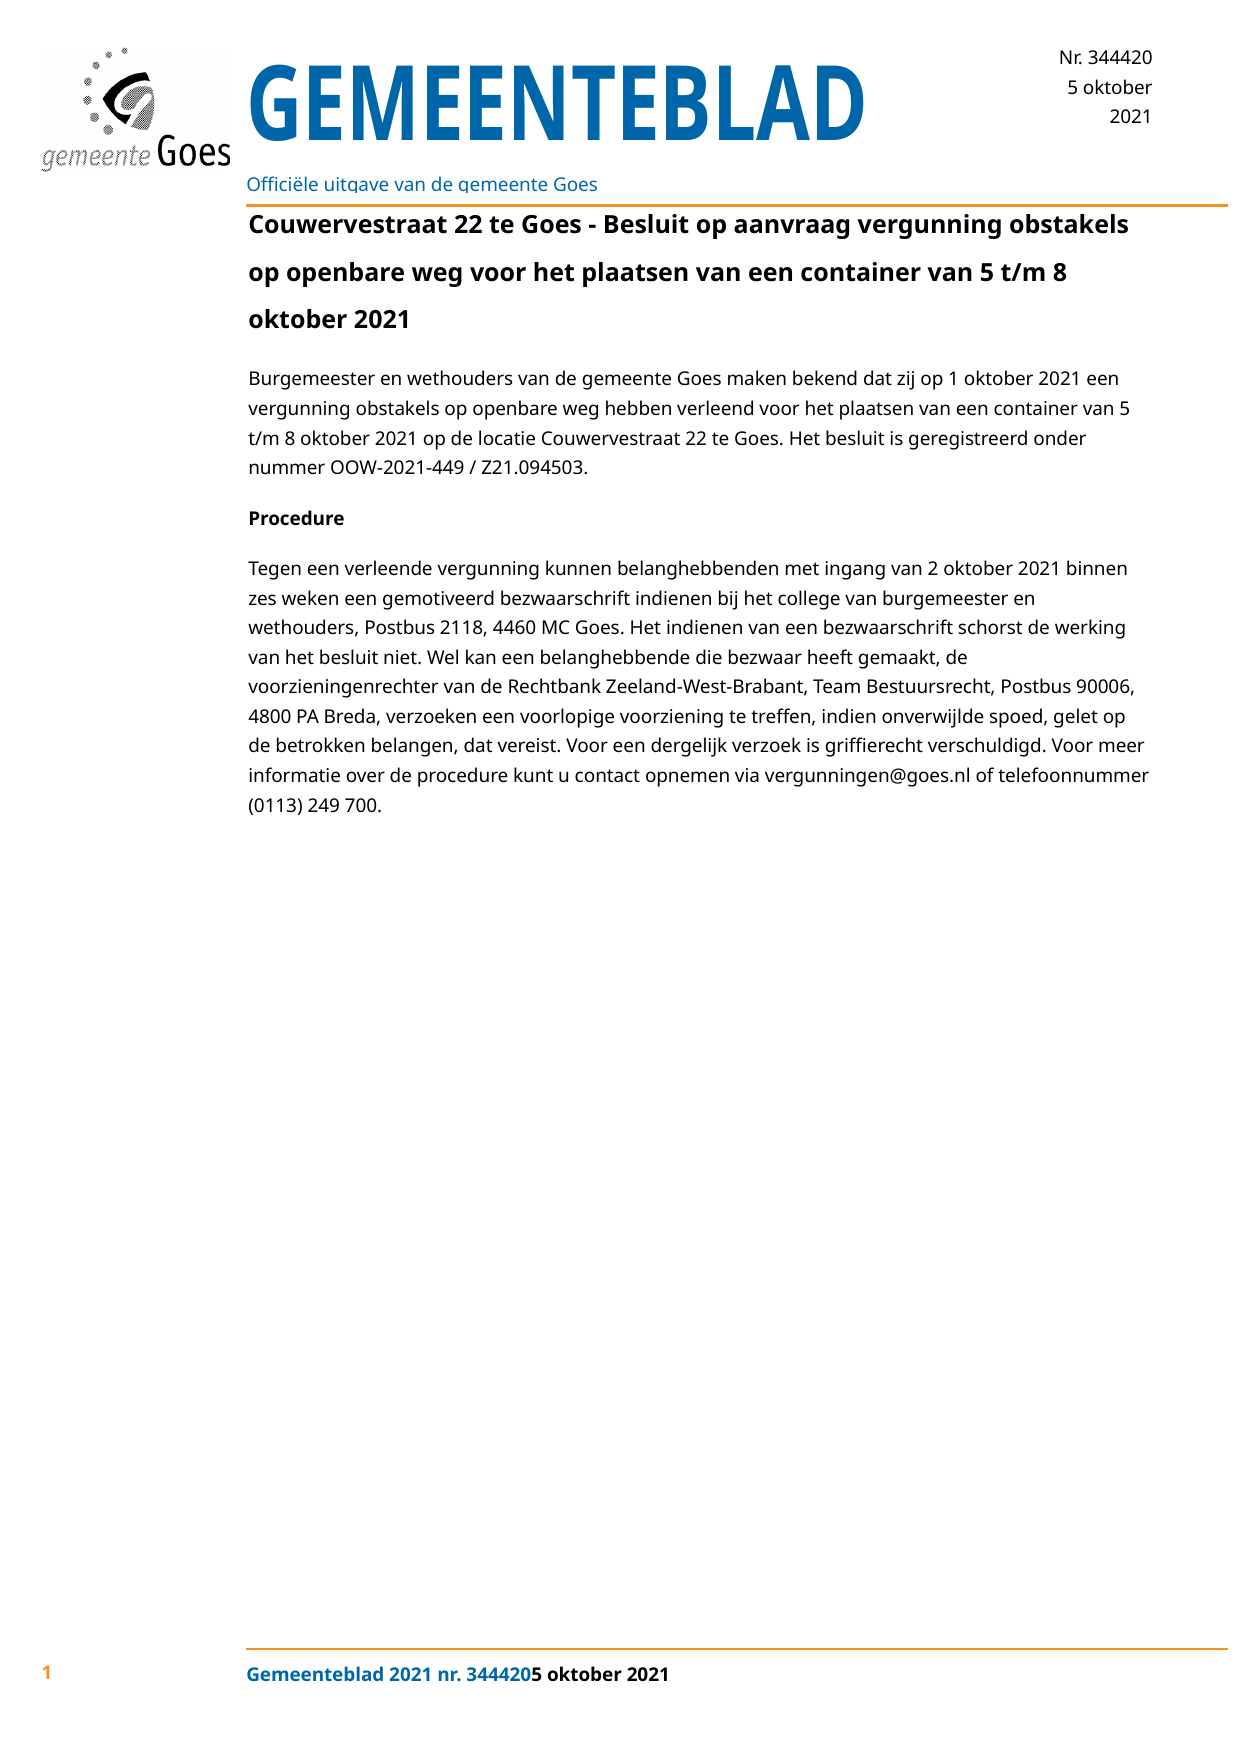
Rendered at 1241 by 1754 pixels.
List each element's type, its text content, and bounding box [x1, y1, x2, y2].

text Procedure [248, 505, 1152, 530]
text Burgemeester en wethouders van de gemeente Goes maken bekend dat zij op 1 oktober 2021 een vergunning obstakels op openbare weg hebben verleend voor het plaatsen van een container van 5 t/m 8 oktober 2021 op de locatie Couwervestraat 22 te Goes. Het besluit is geregistreerd onder nummer OOW-2021-449 / Z21.094503. [248, 366, 1152, 480]
text Couwervestraat 22 te Goes - Besluit op aanvraag vergunning obstakels op openbare weg voor het plaatsen van een container van 5 t/m 8 oktober 2021 [248, 207, 1152, 336]
picture [41, 47, 231, 172]
text Tegen een verleende vergunning kunnen belanghebbenden met ingang van 2 oktober 2021 binnen zes weken een gemotiveerd bezwaarschrift indienen bij het college van burgemeester en wethouders, Postbus 2118, 4460 MC Goes. Het indienen van een bezwaarschrift schorst de werking van het besluit niet. Wel kan een belanghebbende die bezwaar heeft gemaakt, de voorzieningenrechter van de Rechtbank Zeeland-West-Brabant, Team Bestuursrecht, Postbus 90006, 4800 PA Breda, verzoeken een voorlopige voorziening te treffen, indien onverwijlde spoed, gelet op de betrokken belangen, dat vereist. Voor een dergelijk verzoek is griffierecht verschuldigd. Voor meer informatie over de procedure kunt u contact opnemen via vergunningen@goes.nl of telefoonnummer (0113) 249 700. [248, 555, 1152, 817]
